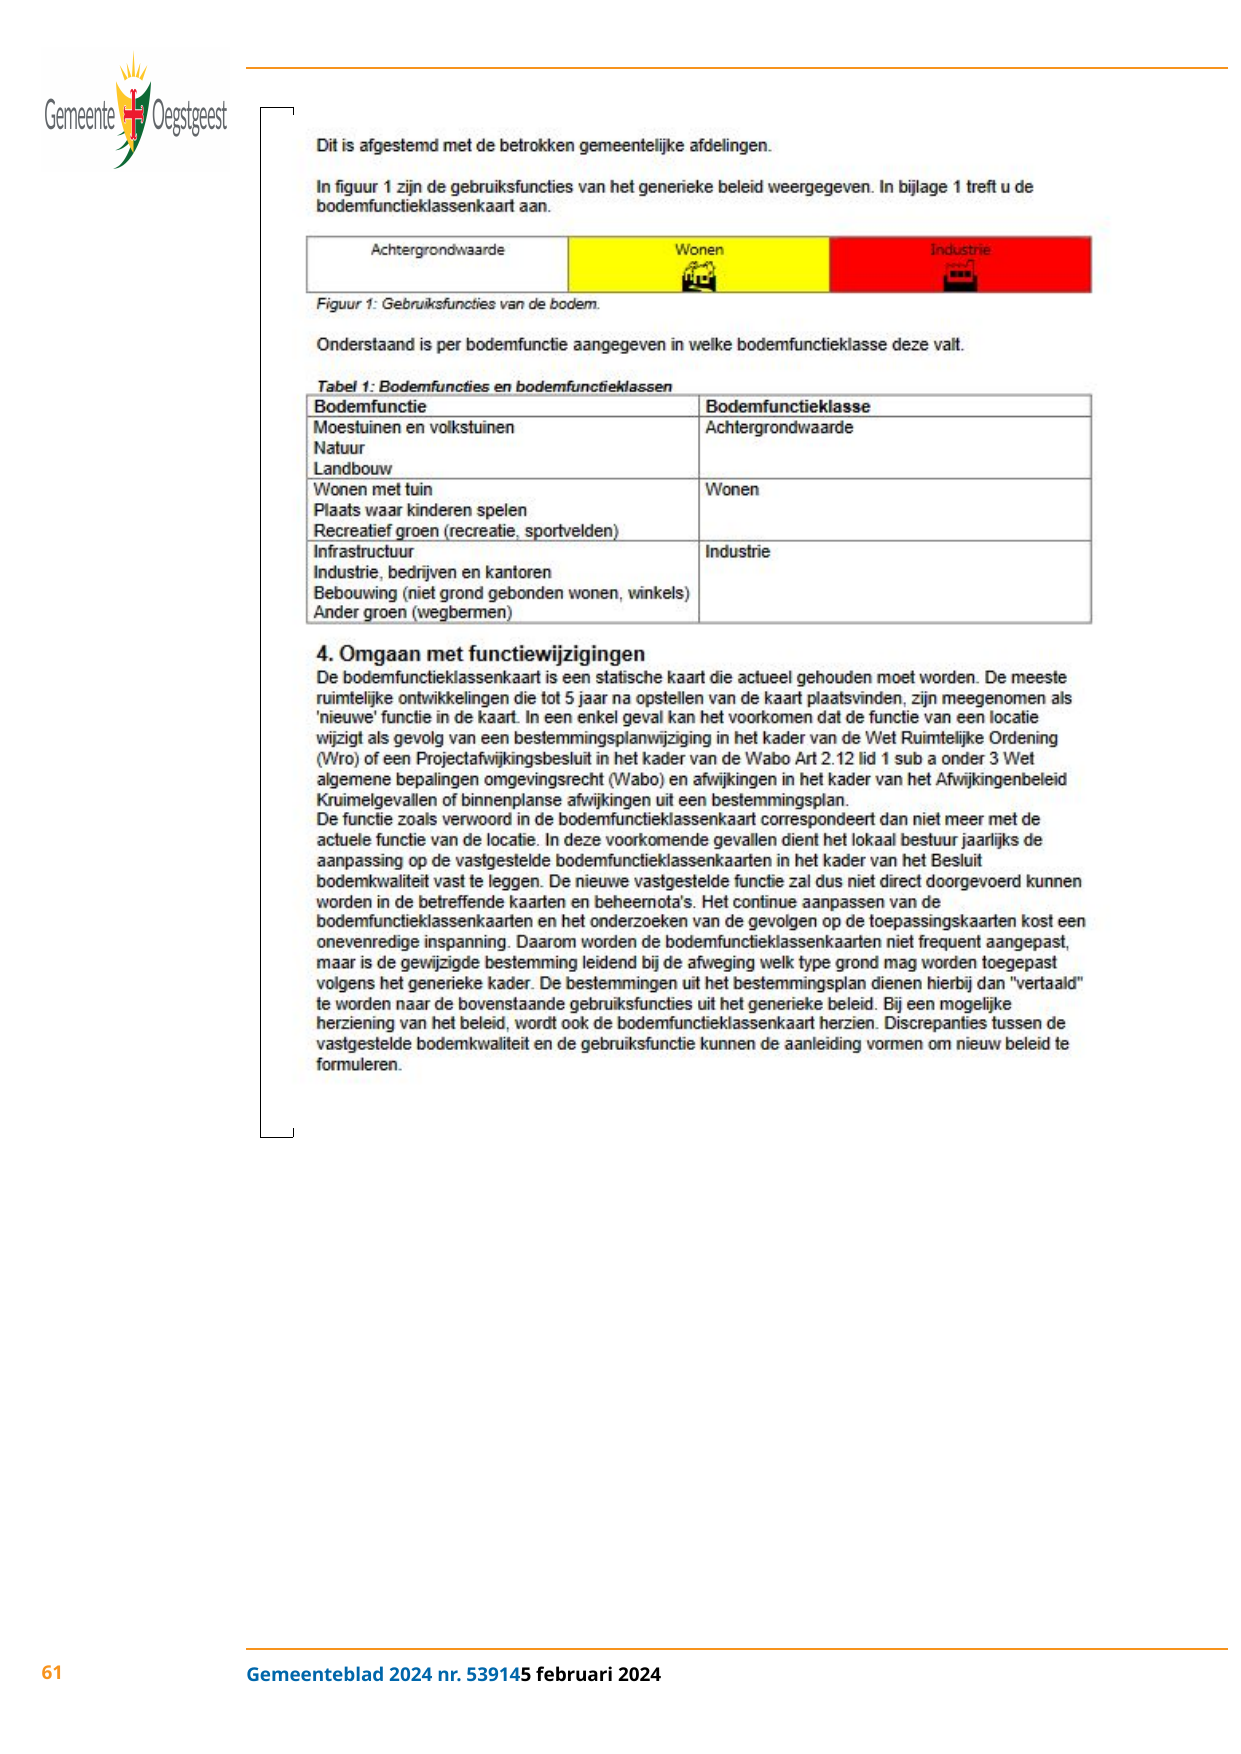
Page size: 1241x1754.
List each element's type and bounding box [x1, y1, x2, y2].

picture [41, 47, 231, 172]
picture [268, 115, 1125, 1128]
